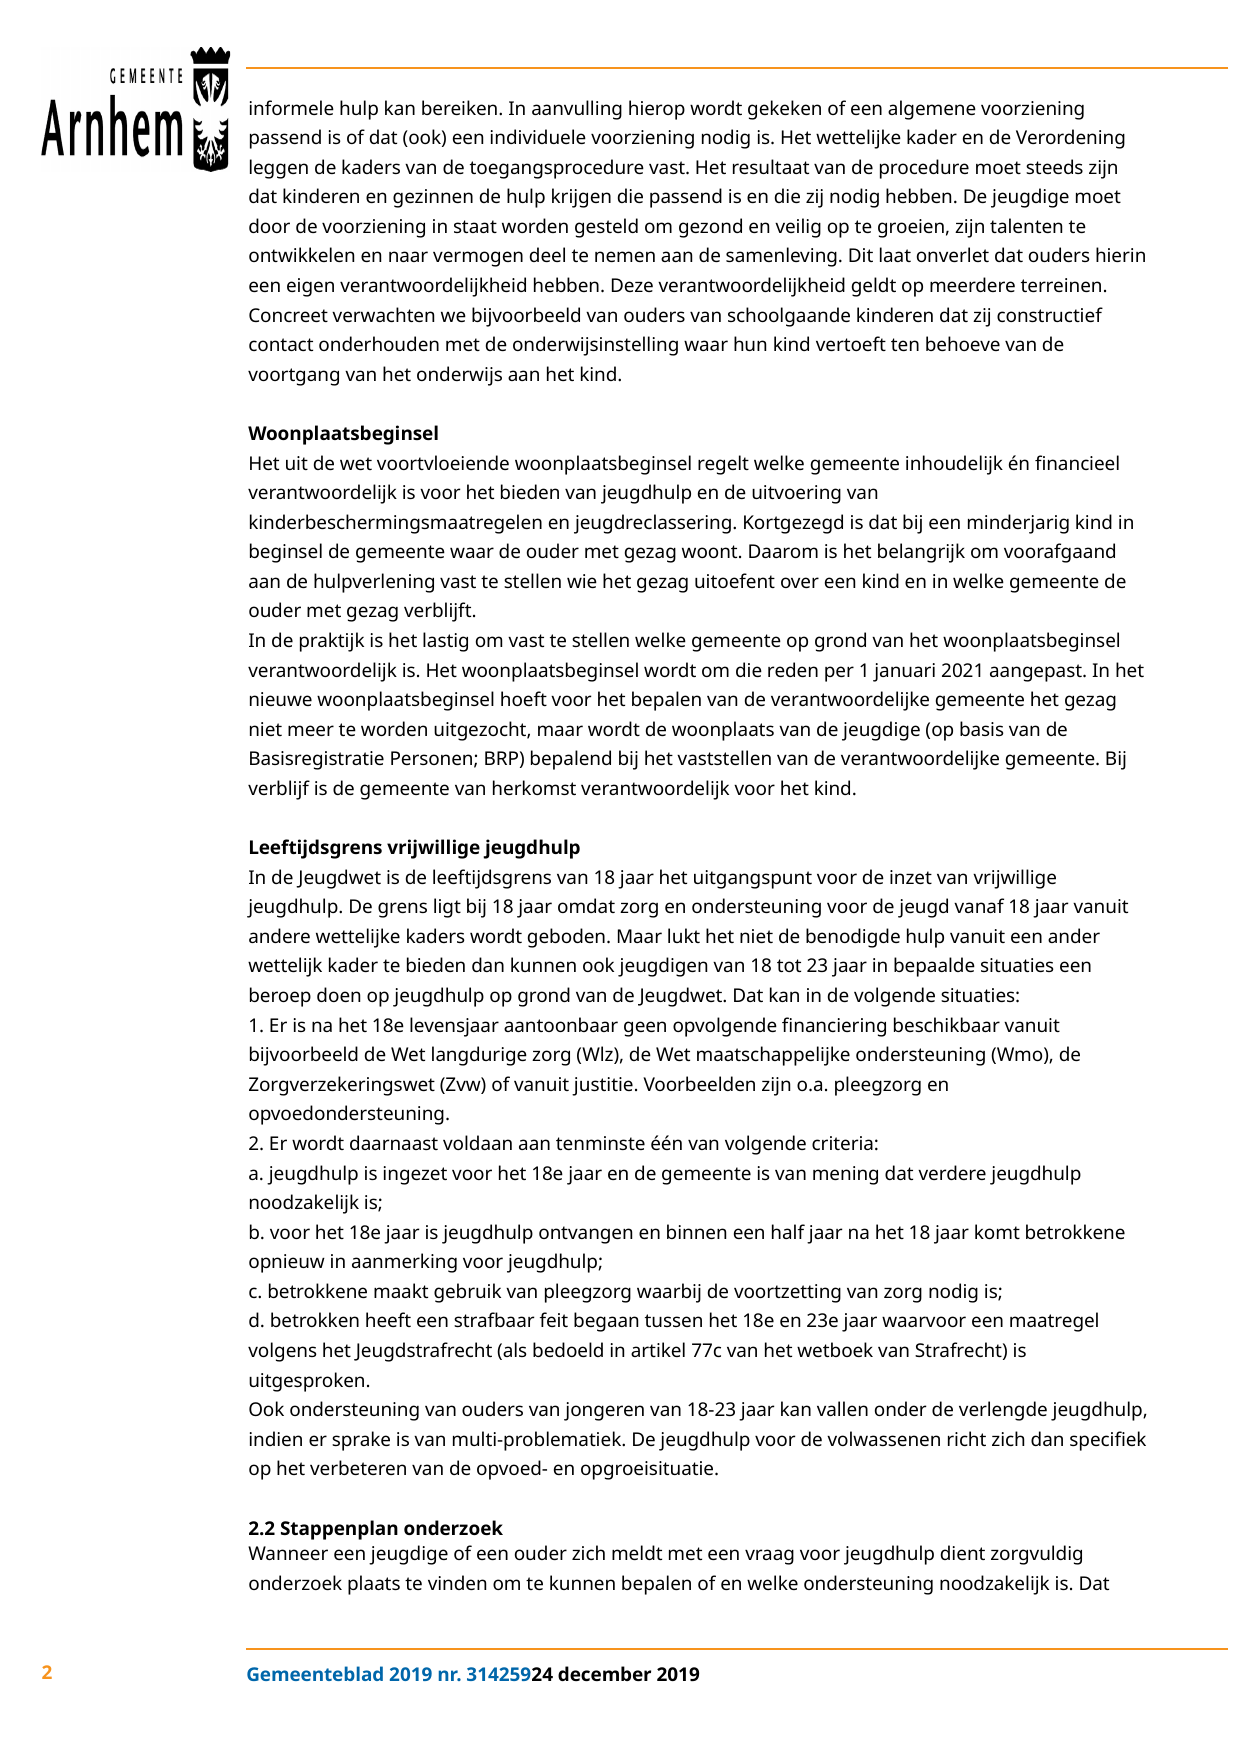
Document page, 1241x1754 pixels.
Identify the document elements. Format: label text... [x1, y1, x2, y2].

text 2. Er wordt daarnaast voldaan aan tenminste één van volgende criteria: [248, 1130, 1152, 1156]
text informele hulp kan bereiken. In aanvulling hierop wordt gekeken of een algemene voorziening passend is of dat (ook) een individuele voorziening nodig is. Het wettelijke kader en de Verordening leggen de kaders van de toegangsprocedure vast. Het resultaat van de procedure moet steeds zijn dat kinderen en gezinnen de hulp krijgen die passend is en die zij nodig hebben. De jeugdige moet door de voorziening in staat worden gesteld om gezond en veilig op te groeien, zijn talenten te ontwikkelen en naar vermogen deel te nemen aan de samenleving. Dit laat onverlet dat ouders hierin een eigen verantwoordelijkheid hebben. Deze verantwoordelijkheid geldt op meerdere terreinen. Concreet verwachten we bijvoorbeeld van ouders van schoolgaande kinderen dat zij constructief contact onderhouden met de onderwijsinstelling waar hun kind vertoeft ten behoeve van de voortgang van het onderwijs aan het kind. [248, 95, 1152, 387]
text Woonplaatsbeginsel [248, 420, 1152, 446]
text Wanneer een jeugdige of een ouder zich meldt met een vraag voor jeugdhulp dient zorgvuldig onderzoek plaats te vinden om te kunnen bepalen of en welke ondersteuning noodzakelijk is. Dat [248, 1541, 1152, 1596]
text Het uit de wet voortvloeiende woonplaatsbeginsel regelt welke gemeente inhoudelijk én financieel verantwoordelijk is voor het bieden van jeugdhulp en de uitvoering van kinderbeschermingsmaatregelen en jeugdreclassering. Kortgezegd is dat bij een minderjarig kind in beginsel de gemeente waar de ouder met gezag woont. Daarom is het belangrijk om voorafgaand aan de hulpverlening vast te stellen wie het gezag uitoefent over een kind en in welke gemeente de ouder met gezag verblijft. [248, 450, 1152, 623]
text 2.2 Stappenplan onderzoek [248, 1515, 1152, 1541]
text b. voor het 18e jaar is jeugdhulp ontvangen en binnen een half jaar na het 18 jaar komt betrokkene opnieuw in aanmerking voor jeugdhulp; [248, 1219, 1152, 1274]
text In de Jeugdwet is de leeftijdsgrens van 18 jaar het uitgangspunt voor de inzet van vrijwillige jeugdhulp. De grens ligt bij 18 jaar omdat zorg en ondersteuning voor de jeugd vanaf 18 jaar vanuit andere wettelijke kaders wordt geboden. Maar lukt het niet de benodigde hulp vanuit een ander wettelijk kader te bieden dan kunnen ook jeugdigen van 18 tot 23 jaar in bepaalde situaties een beroep doen op jeugdhulp op grond van de Jeugdwet. Dat kan in de volgende situaties: [248, 864, 1152, 1008]
text d. betrokken heeft een strafbaar feit begaan tussen het 18e en 23e jaar waarvoor een maatregel volgens het Jeugdstrafrecht (als bedoeld in artikel 77c van het wetboek van Strafrecht) is uitgesproken. [248, 1308, 1152, 1393]
text a. jeugdhulp is ingezet voor het 18e jaar en de gemeente is van mening dat verdere jeugdhulp noodzakelijk is; [248, 1160, 1152, 1215]
text In de praktijk is het lastig om vast te stellen welke gemeente op grond van het woonplaatsbeginsel verantwoordelijk is. Het woonplaatsbeginsel wordt om die reden per 1 januari 2021 aangepast. In het nieuwe woonplaatsbeginsel hoeft voor het bepalen van de verantwoordelijke gemeente het gezag niet meer te worden uitgezocht, maar wordt de woonplaats van de jeugdige (op basis van de Basisregistratie Personen; BRP) bepalend bij het vaststellen van de verantwoordelijke gemeente. Bij verblijf is de gemeente van herkomst verantwoordelijk voor het kind. [248, 627, 1152, 801]
picture [41, 47, 231, 172]
text Ook ondersteuning van ouders van jongeren van 18-23 jaar kan vallen onder de verlengde jeugdhulp, indien er sprake is van multi-problematiek. De jeugdhulp voor de volwassenen richt zich dan specifiek op het verbeteren van de opvoed- en opgroeisituatie. [248, 1396, 1152, 1481]
text c. betrokkene maakt gebruik van pleegzorg waarbij de voortzetting van zorg nodig is; [248, 1278, 1152, 1304]
text Leeftijdsgrens vrijwillige jeugdhulp [248, 834, 1152, 860]
text 1. Er is na het 18e levensjaar aantoonbaar geen opvolgende financiering beschikbaar vanuit bijvoorbeeld de Wet langdurige zorg (Wlz), de Wet maatschappelijke ondersteuning (Wmo), de Zorgverzekeringswet (Zvw) of vanuit justitie. Voorbeelden zijn o.a. pleegzorg en opvoedondersteuning. [248, 1012, 1152, 1126]
